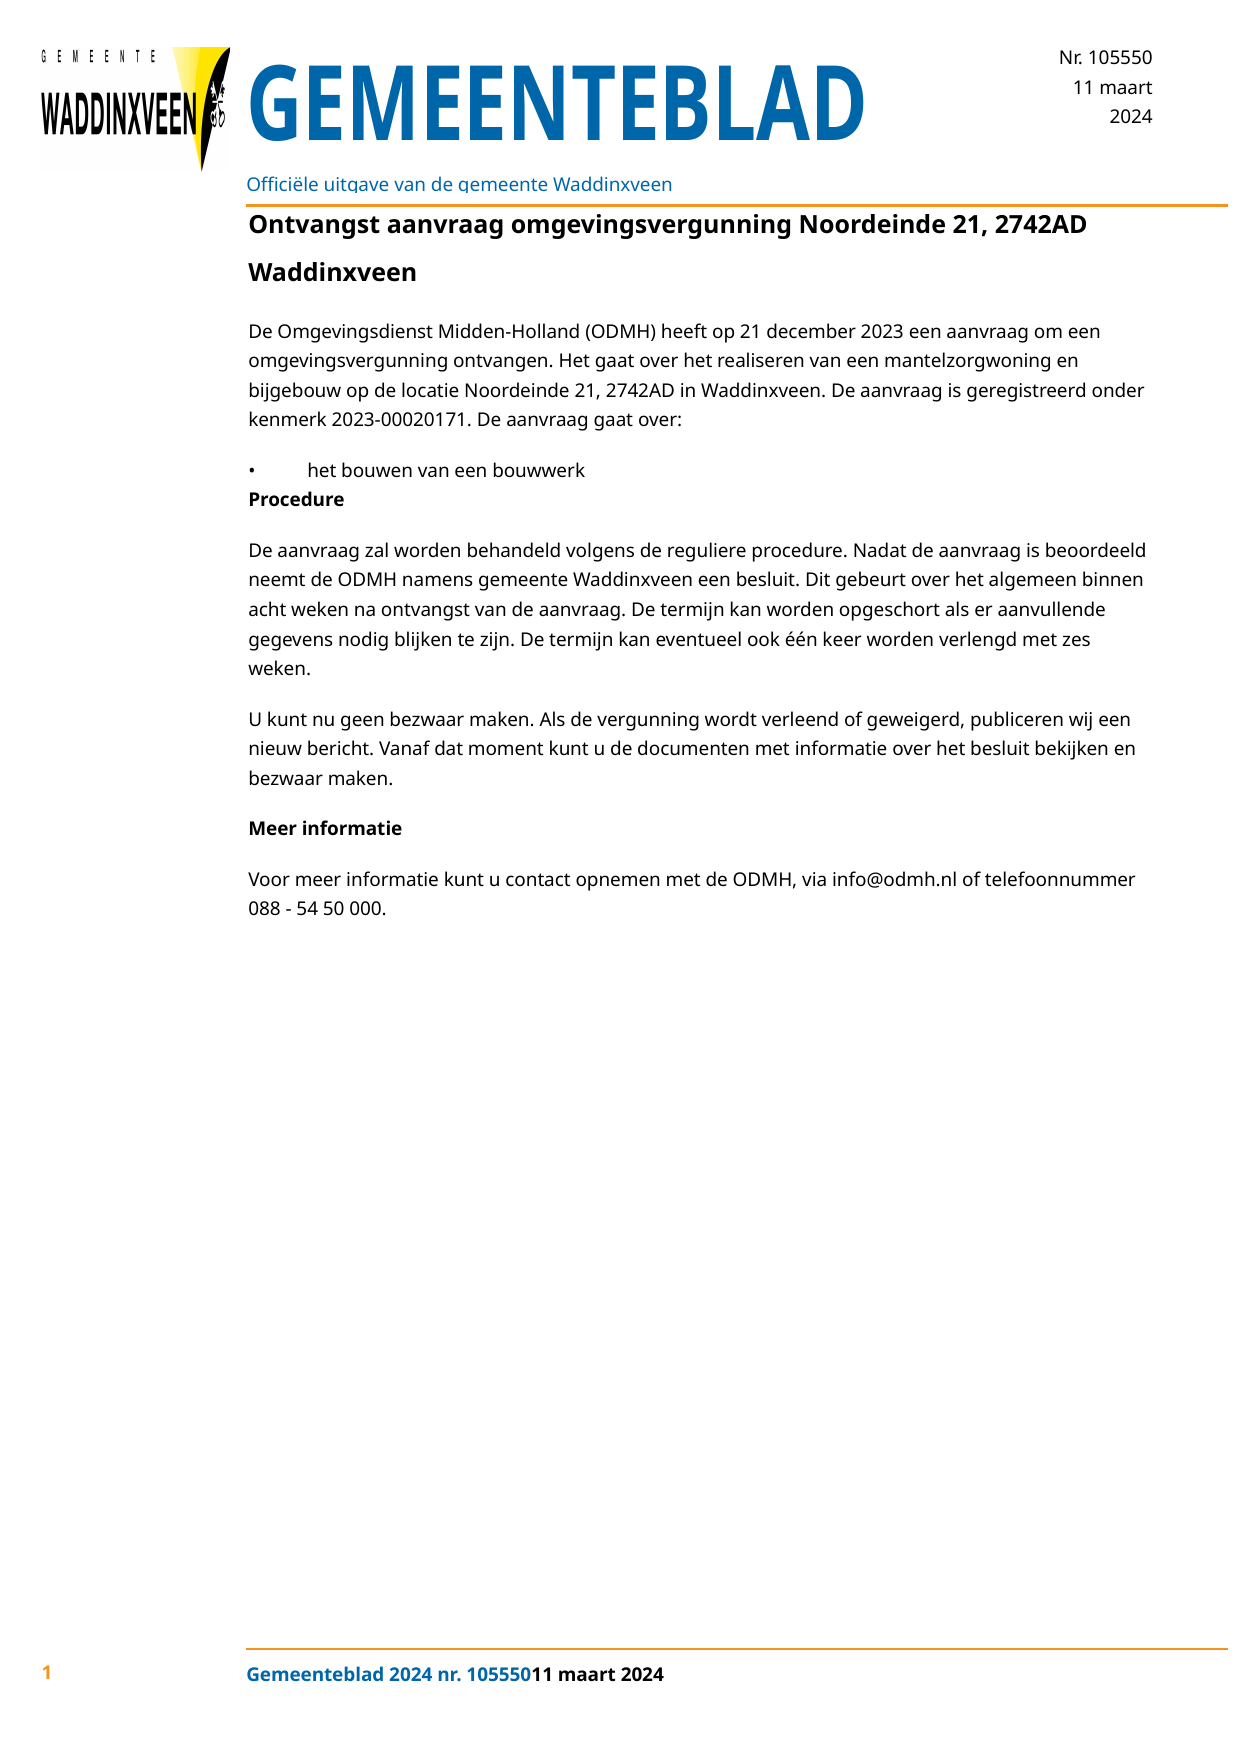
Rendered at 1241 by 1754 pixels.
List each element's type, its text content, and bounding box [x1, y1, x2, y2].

text Meer informatie [248, 815, 1152, 841]
picture [41, 47, 231, 172]
text De aanvraag zal worden behandeld volgens de reguliere procedure. Nadat de aanvraag is beoordeeld neemt de ODMH namens gemeente Waddinxveen een besluit. Dit gebeurt over het algemeen binnen acht weken na ontvangst van de aanvraag. De termijn kan worden opgeschort als er aanvullende gegevens nodig blijken te zijn. De termijn kan eventueel ook één keer worden verlengd met zes weken. [248, 537, 1152, 681]
text Voor meer informatie kunt u contact opnemen met de ODMH, via info@odmh.nl of telefoonnummer 088 - 54 50 000. [248, 866, 1152, 921]
text Ontvangst aanvraag omgevingsvergunning Noordeinde 21, 2742AD Waddinxveen [248, 207, 1152, 288]
text Procedure [248, 487, 1152, 512]
text U kunt nu geen bezwaar maken. Als de vergunning wordt verleend of geweigerd, publiceren wij een nieuw bericht. Vanaf dat moment kunt u de documenten met informatie over het besluit bekijken en bezwaar maken. [248, 706, 1152, 791]
list het bouwen van een bouwwerk [248, 457, 1152, 483]
text De Omgevingsdienst Midden-Holland (ODMH) heeft op 21 december 2023 een aanvraag om een omgevingsvergunning ontvangen. Het gaat over het realiseren van een mantelzorgwoning en bijgebouw op de locatie Noordeinde 21, 2742AD in Waddinxveen. De aanvraag is geregistreerd onder kenmerk 2023-00020171. De aanvraag gaat over: [248, 318, 1152, 432]
